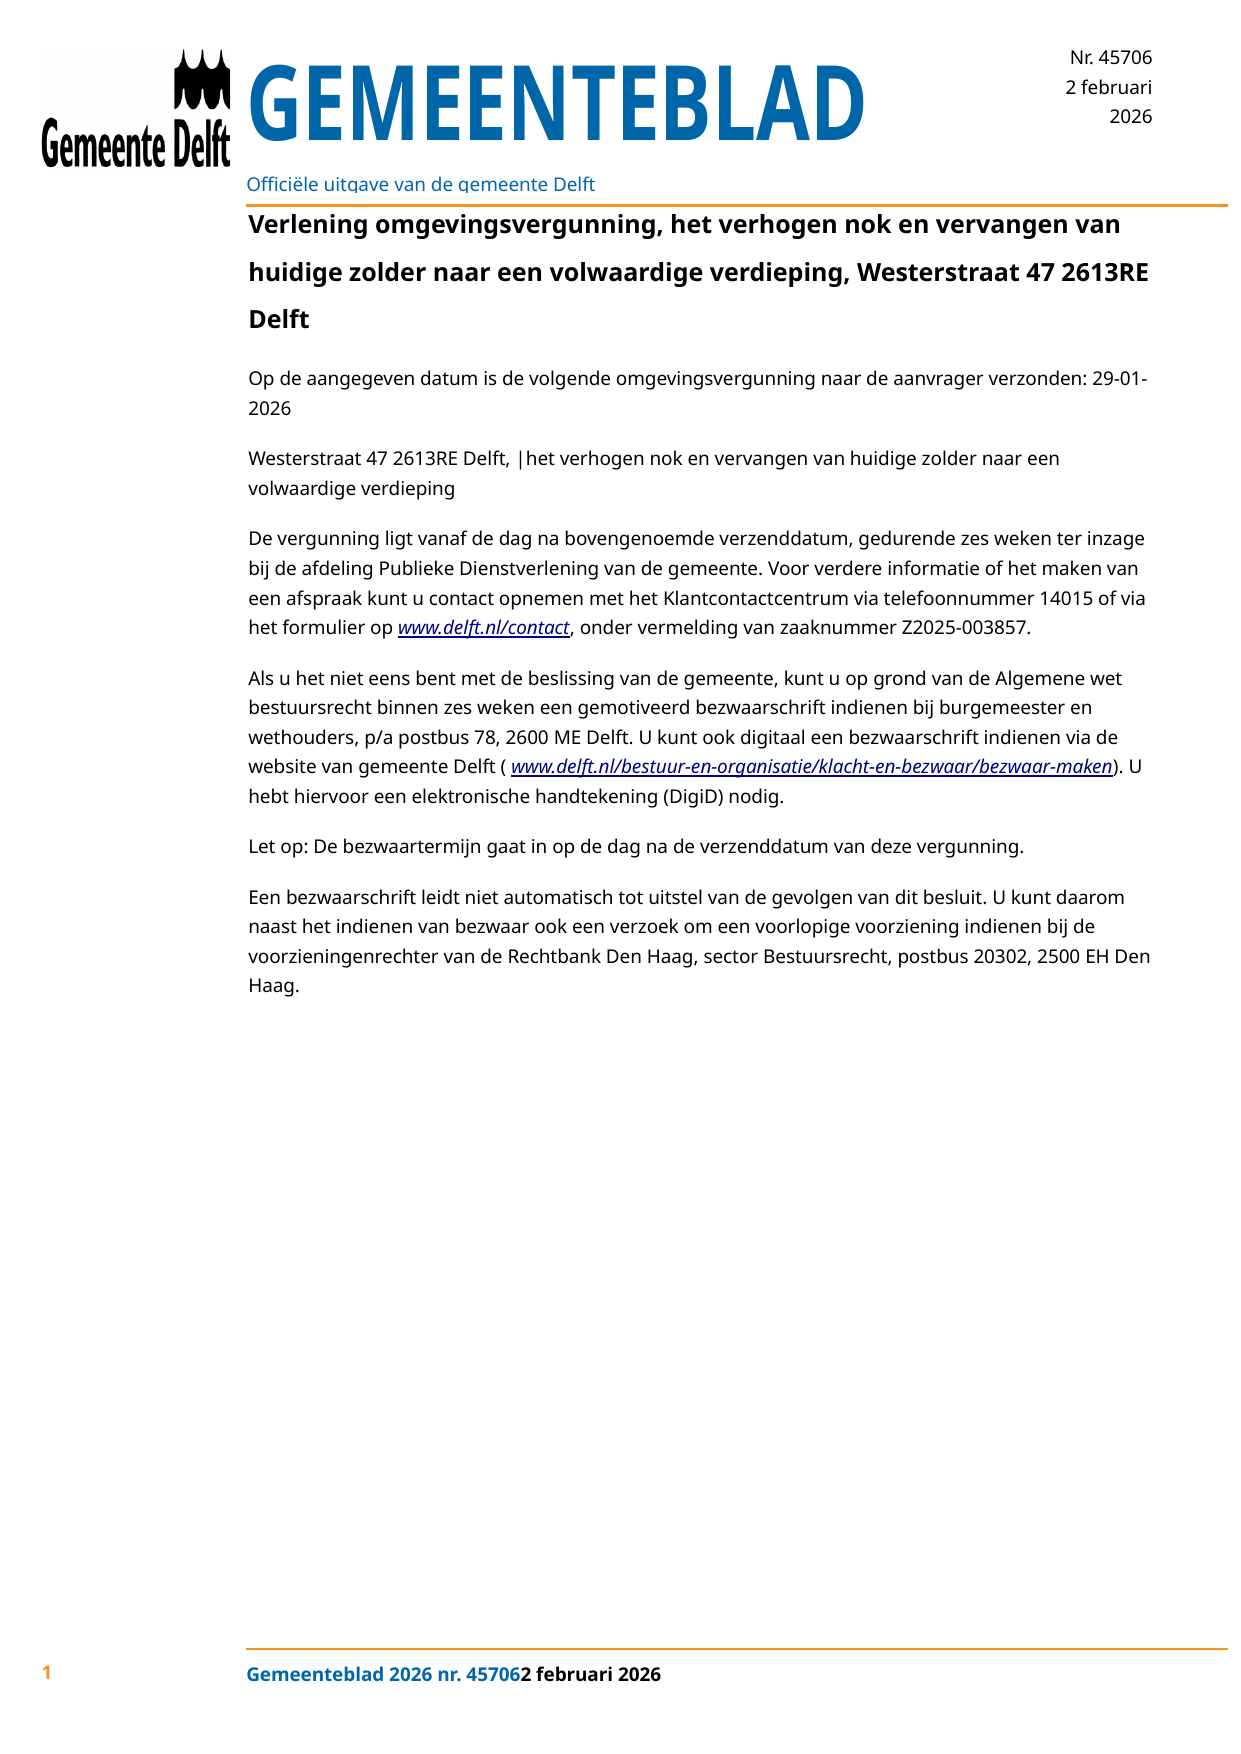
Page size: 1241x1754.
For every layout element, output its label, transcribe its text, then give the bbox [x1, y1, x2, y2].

text Westerstraat 47 2613RE Delft, |het verhogen nok en vervangen van huidige zolder naar een volwaardige verdieping [248, 446, 1152, 501]
text Op de aangegeven datum is de volgende omgevingsvergunning naar de aanvrager verzonden: 29-01-2026 [248, 366, 1152, 421]
text Let op: De bezwaartermijn gaat in op de dag na de verzenddatum van deze vergunning. [248, 833, 1152, 859]
text Als u het niet eens bent met de beslissing van de gemeente, kunt u op grond van de Algemene wet bestuursrecht binnen zes weken een gemotiveerd bezwaarschrift indienen bij burgemeester en wethouders, p/a postbus 78, 2600 ME Delft. U kunt ook digitaal een bezwaarschrift indienen via de website van gemeente Delft ( www.delft.nl/bestuur-en-organisatie/klacht-en-bezwaar/bezwaar-maken). U hebt hiervoor een elektronische handtekening (DigiD) nodig. [248, 665, 1152, 809]
text Verlening omgevingsvergunning, het verhogen nok en vervangen van huidige zolder naar een volwaardige verdieping, Westerstraat 47 2613RE Delft [248, 207, 1152, 336]
text Een bezwaarschrift leidt niet automatisch tot uitstel van de gevolgen van dit besluit. U kunt daarom naast het indienen van bezwaar ook een verzoek om een voorlopige voorziening indienen bij de voorzieningenrechter van de Rechtbank Den Haag, sector Bestuursrecht, postbus 20302, 2500 EH Den Haag. [248, 884, 1152, 998]
text De vergunning ligt vanaf de dag na bovengenoemde verzenddatum, gedurende zes weken ter inzage bij de afdeling Publieke Dienstverlening van de gemeente. Voor verdere informatie of het maken van een afspraak kunt u contact opnemen met het Klantcontactcentrum via telefoonnummer 14015 of via het formulier op www.delft.nl/contact, onder vermelding van zaaknummer Z2025-003857. [248, 526, 1152, 640]
picture [41, 47, 231, 172]
